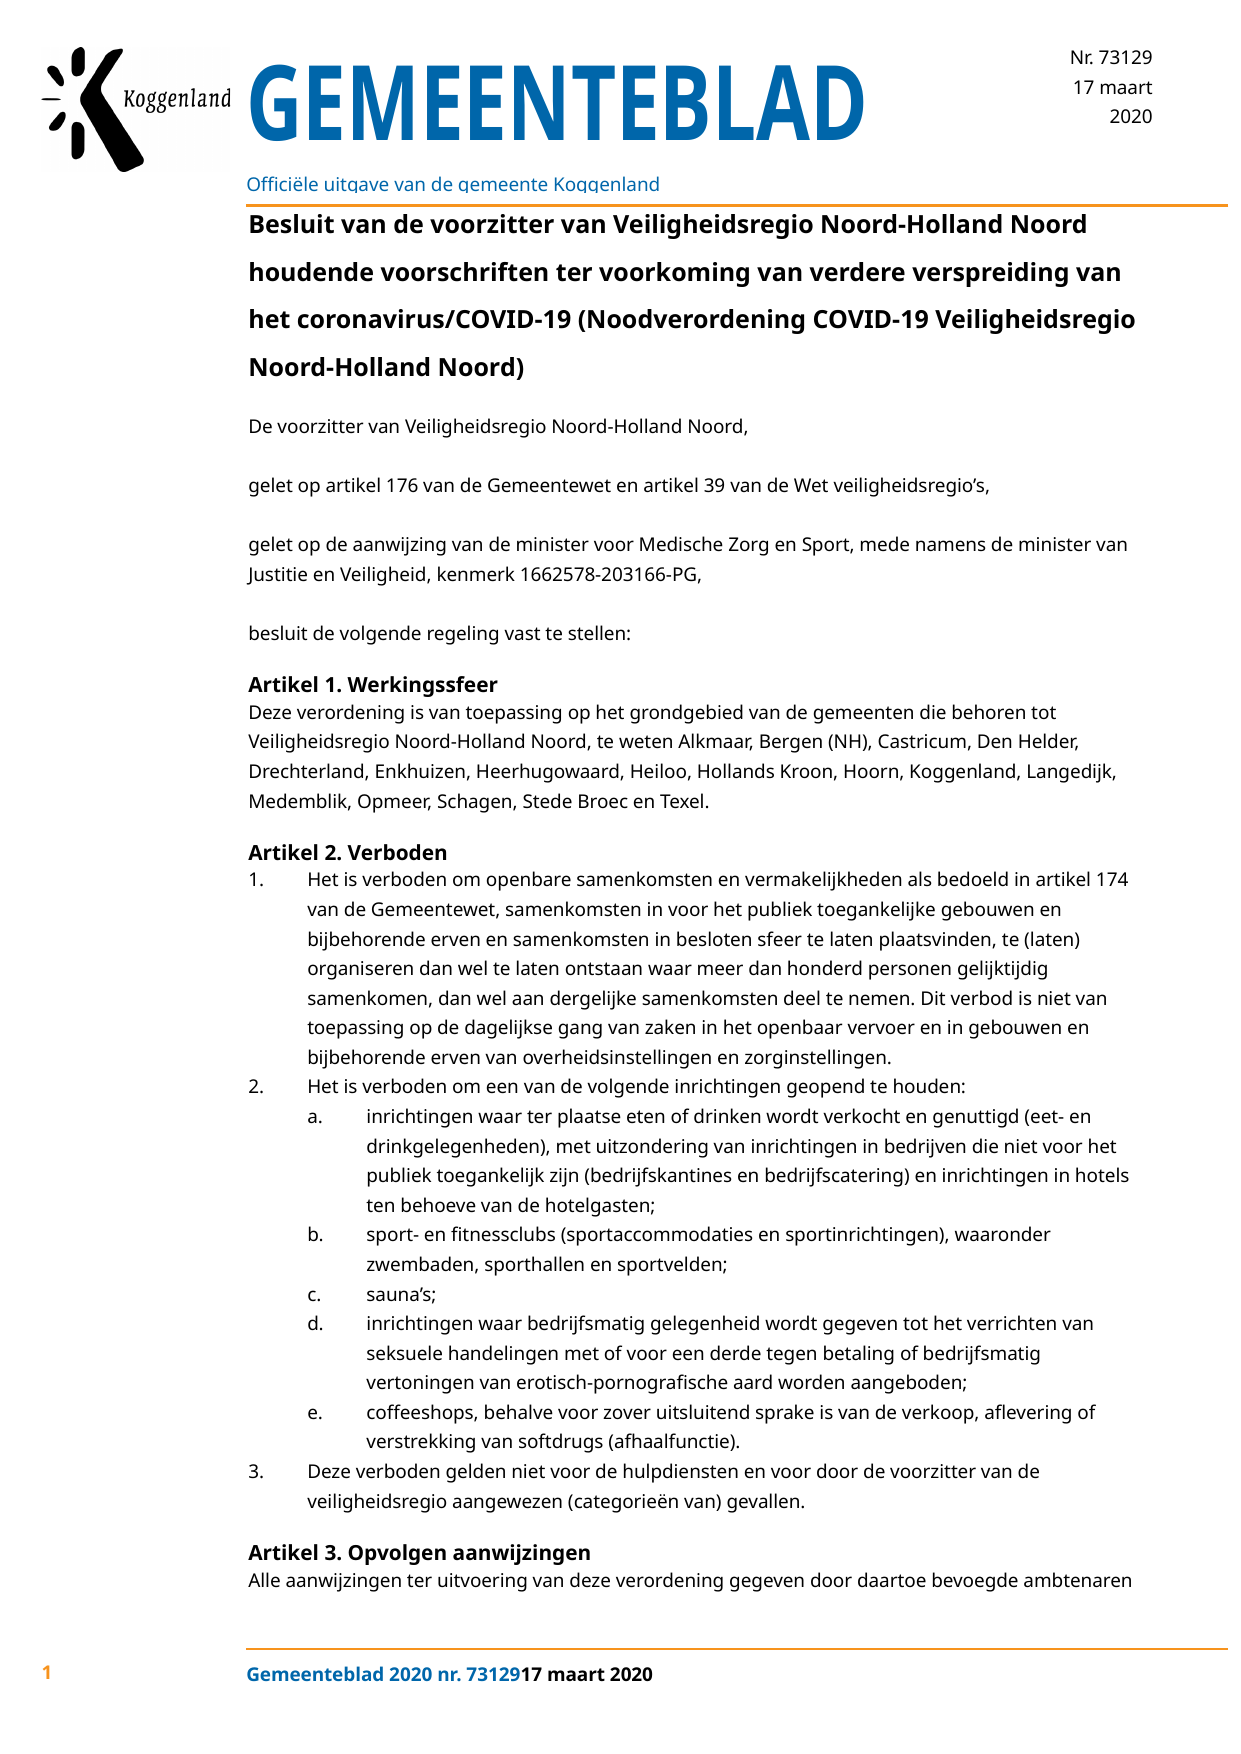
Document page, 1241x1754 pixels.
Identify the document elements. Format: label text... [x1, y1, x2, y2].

list inrichtingen waar ter plaatse eten of drinken wordt verkocht en genuttigd (eet- en drinkgelegenheden), met uitzondering van inrichtingen in bedrijven die niet voor het publiek toegankelijk zijn (bedrijfskantines en bedrijfscatering) en inrichtingen in hotels ten behoeve van de hotelgasten; [307, 1103, 1152, 1218]
text gelet op artikel 176 van de Gemeentewet en artikel 39 van de Wet veiligheidsregio’s, [248, 472, 1152, 498]
list coffeeshops, behalve voor zover uitsluitend sprake is van de verkoop, aflevering of verstrekking van softdrugs (afhaalfunctie). [307, 1399, 1152, 1454]
text Besluit van de voorzitter van Veiligheidsregio Noord-Holland Noord houdende voorschriften ter voorkoming van verdere verspreiding van het coronavirus/COVID-19 (Noodverordening COVID-19 Veiligheidsregio Noord-Holland Noord) [248, 207, 1152, 384]
list Het is verboden om openbare samenkomsten en vermakelijkheden als bedoeld in artikel 174 van de Gemeentewet, samenkomsten in voor het publiek toegankelijke gebouwen en bijbehorende erven en samenkomsten in besloten sfeer te laten plaatsvinden, te (laten) organiseren dan wel te laten ontstaan waar meer dan honderd personen gelijktijdig samenkomen, dan wel aan dergelijke samenkomsten deel te nemen. Dit verbod is niet van toepassing op de dagelijkse gang van zaken in het openbaar vervoer en in gebouwen en bijbehorende erven van overheidsinstellingen en zorginstellingen. [248, 867, 1152, 1070]
picture [41, 47, 231, 172]
text Deze verordening is van toepassing op het grondgebied van de gemeenten die behoren tot Veiligheidsregio Noord-Holland Noord, te weten Alkmaar, Bergen (NH), Castricum, Den Helder, Drechterland, Enkhuizen, Heerhugowaard, Heiloo, Hollands Kroon, Hoorn, Koggenland, Langedijk, Medemblik, Opmeer, Schagen, Stede Broec en Texel. [248, 699, 1152, 813]
list sauna’s; [307, 1281, 1152, 1307]
list sport- en fitnessclubs (sportaccommodaties en sportinrichtingen), waaronder zwembaden, sporthallen en sportvelden; [307, 1222, 1152, 1277]
text Alle aanwijzingen ter uitvoering van deze verordening gegeven door daartoe bevoegde ambtenaren [248, 1567, 1152, 1592]
text De voorzitter van Veiligheidsregio Noord-Holland Noord, [248, 413, 1152, 439]
list inrichtingen waar bedrijfsmatig gelegenheid wordt gegeven tot het verrichten van seksuele handelingen met of voor een derde tegen betaling of bedrijfsmatig vertoningen van erotisch-pornografische aard worden aangeboden; [307, 1310, 1152, 1395]
text gelet op de aanwijzing van de minister voor Medische Zorg en Sport, mede namens de minister van Justitie en Veiligheid, kenmerk 1662578-203166-PG, [248, 531, 1152, 587]
text Artikel 2. Verboden [248, 838, 1152, 867]
list Deze verboden gelden niet voor de hulpdiensten en voor door de voorzitter van de veiligheidsregio aangewezen (categorieën van) gevallen. [248, 1458, 1152, 1514]
list Het is verboden om een van de volgende inrichtingen geopend te houden: [248, 1074, 1152, 1099]
text Artikel 3. Opvolgen aanwijzingen [248, 1538, 1152, 1567]
text besluit de volgende regeling vast te stellen: [248, 620, 1152, 646]
text Artikel 1. Werkingssfeer [248, 671, 1152, 699]
